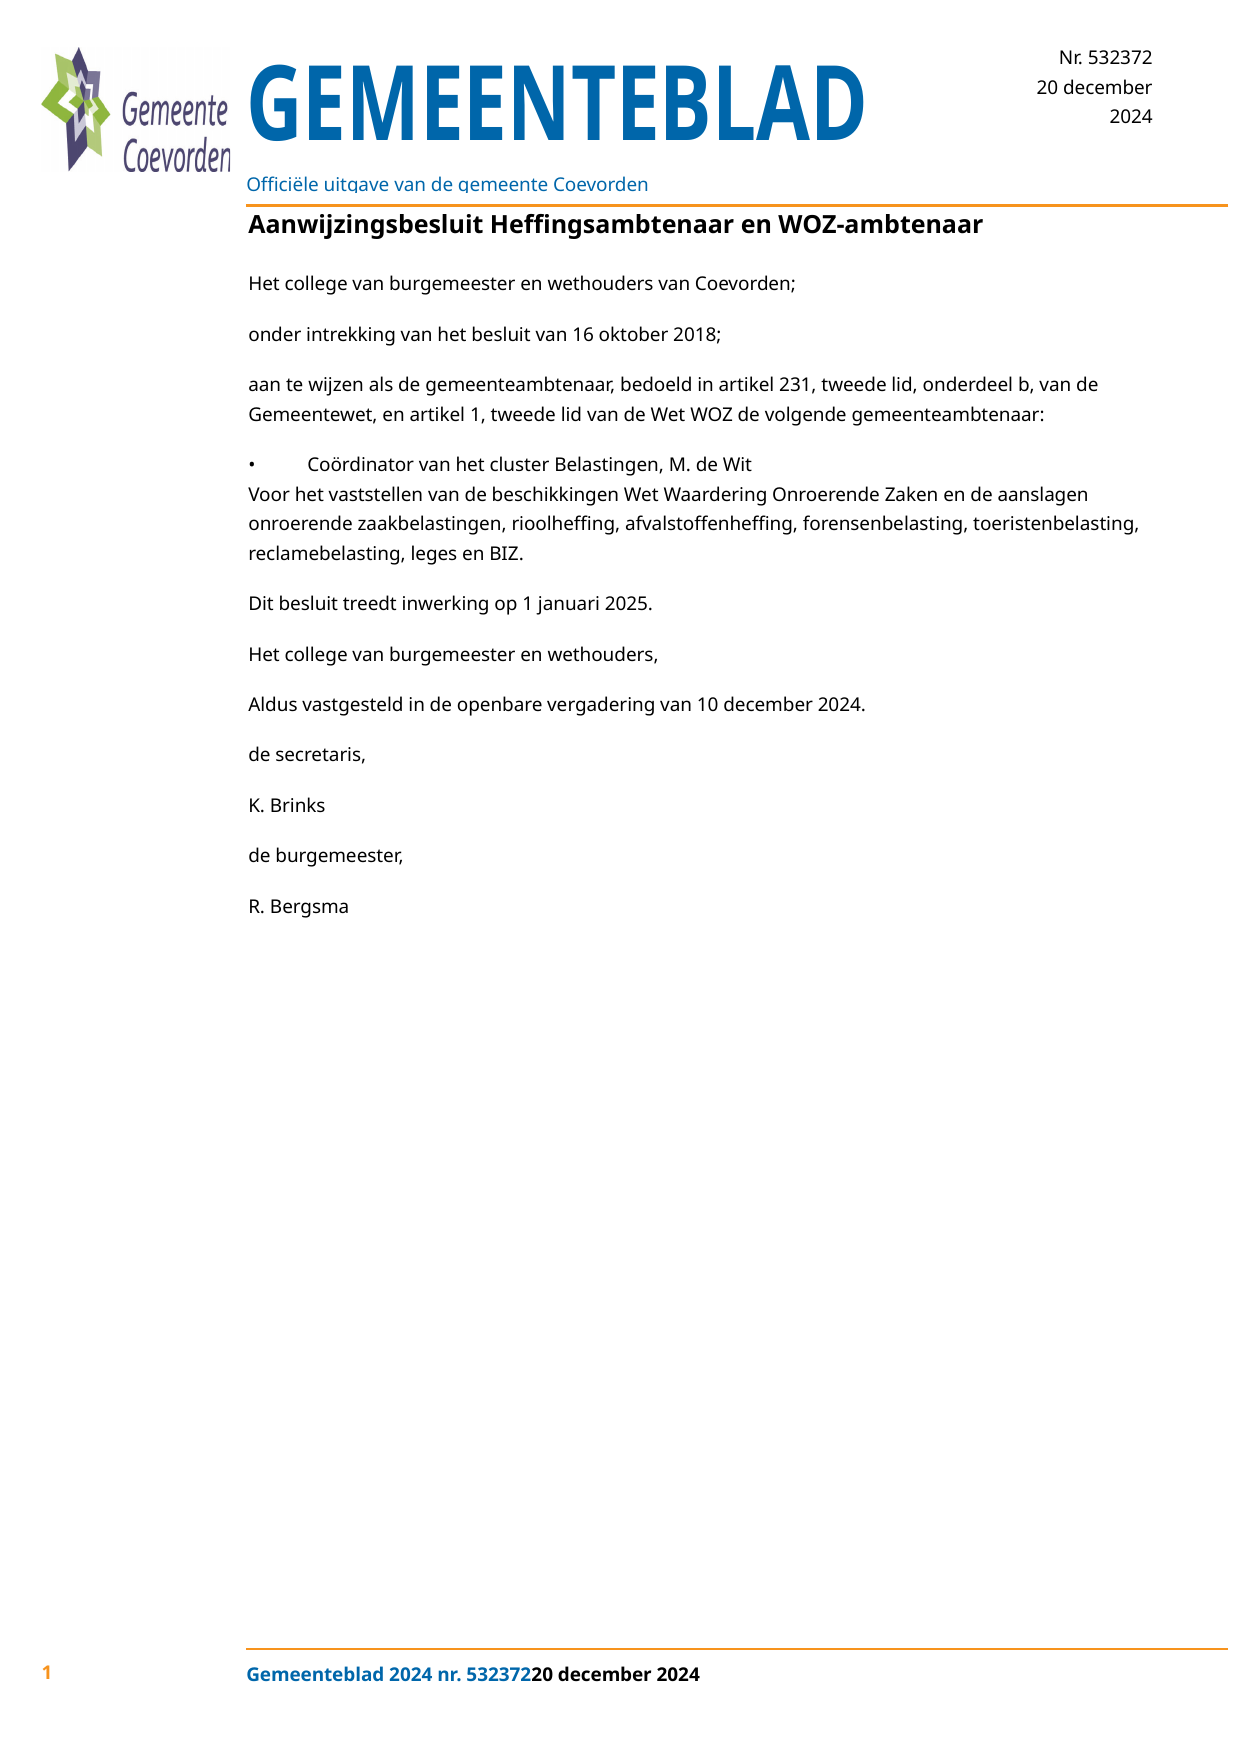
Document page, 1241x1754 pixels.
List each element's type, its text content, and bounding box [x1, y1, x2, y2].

picture [41, 47, 231, 172]
text R. Bergsma [248, 893, 1152, 918]
text de burgemeester, [248, 842, 1152, 868]
text Het college van burgemeester en wethouders, [248, 641, 1152, 666]
text onder intrekking van het besluit van 16 oktober 2018; [248, 321, 1152, 346]
text aan te wijzen als de gemeenteambtenaar, bedoeld in artikel 231, tweede lid, onderdeel b, van de Gemeentewet, en artikel 1, tweede lid van de Wet WOZ de volgende gemeenteambtenaar: [248, 371, 1152, 426]
text Aldus vastgesteld in de openbare vergadering van 10 december 2024. [248, 691, 1152, 717]
list Coördinator van het cluster Belastingen, M. de Wit [248, 451, 1152, 477]
text de secretaris, [248, 742, 1152, 767]
text Aanwijzingsbesluit Heffingsambtenaar en WOZ-ambtenaar [248, 207, 1152, 241]
text Het college van burgemeester en wethouders van Coevorden; [248, 270, 1152, 296]
text Dit besluit treedt inwerking op 1 januari 2025. [248, 590, 1152, 616]
text Voor het vaststellen van de beschikkingen Wet Waardering Onroerende Zaken en de aanslagen onroerende zaakbelastingen, rioolheffing, afvalstoffenheffing, forensenbelasting, toeristenbelasting, reclamebelasting, leges en BIZ. [248, 481, 1152, 566]
text K. Brinks [248, 792, 1152, 818]
